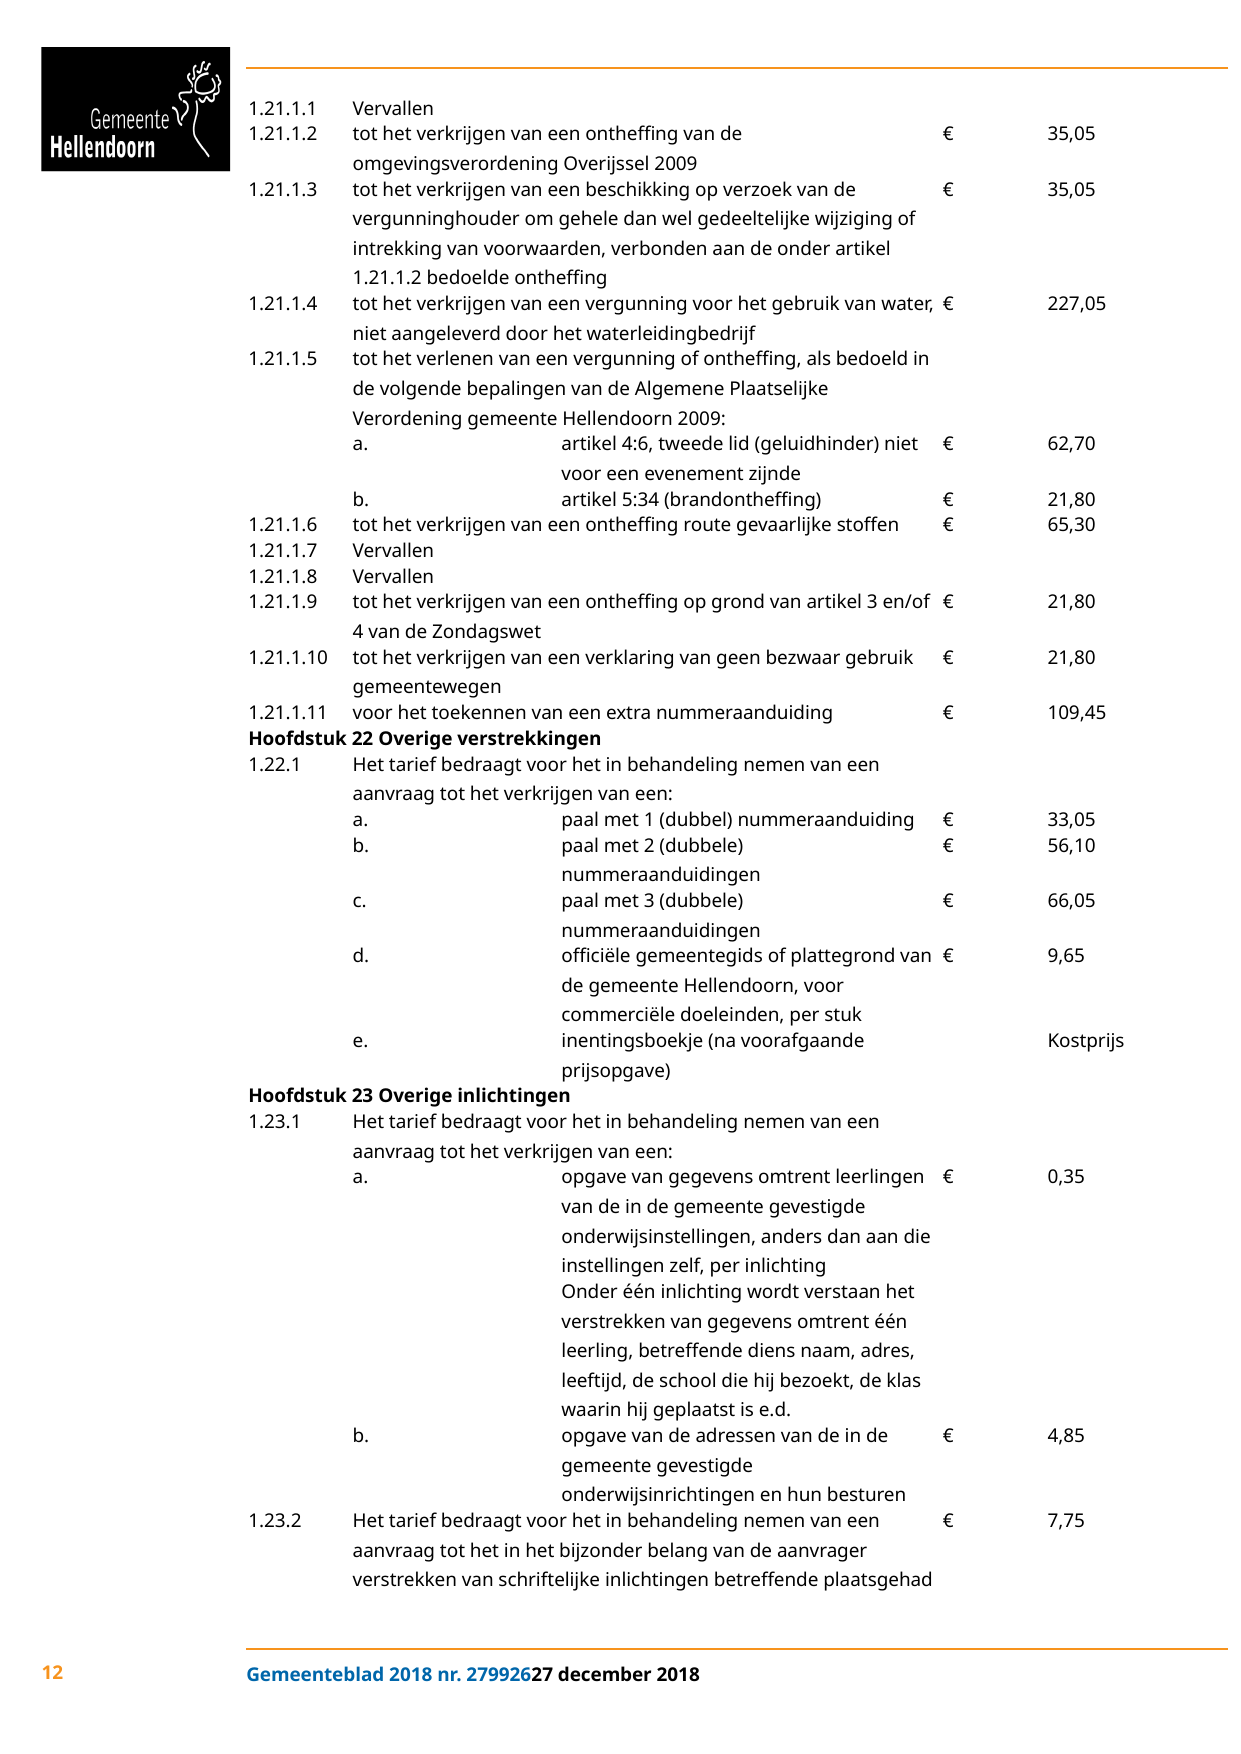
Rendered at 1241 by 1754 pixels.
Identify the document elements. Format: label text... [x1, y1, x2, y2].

table_cell [248, 1028, 352, 1083]
table_cell opgave van gegevens omtrent leerlingen van de in de gemeente gevestigde onderwijsinstellingen, anders dan aan die instellingen zelf, per inlichting [561, 1164, 943, 1278]
table_cell tot het verkrijgen van een beschikking op verzoek van de vergunninghouder om gehele dan wel gedeeltelijke wijziging of intrekking van voorwaarden, verbonden aan de onder artikel 1.21.1.2 bedoelde ontheffing [353, 176, 943, 290]
table_cell 1.21.1.1 [248, 95, 352, 121]
table_cell € [943, 887, 1047, 942]
table_cell [1047, 563, 1152, 589]
table_cell 1.21.1.4 [248, 290, 352, 346]
table_cell tot het verkrijgen van een vergunning voor het gebruik van water, niet aangeleverd door het waterleidingbedrijf [353, 290, 943, 346]
table_cell € [943, 1164, 1047, 1278]
table_cell € [943, 290, 1047, 346]
table_cell tot het verkrijgen van een ontheffing van de omgevingsverordening Overijssel 2009 [353, 121, 943, 176]
table_cell 1.21.1.7 [248, 537, 352, 563]
table_cell 1.21.1.3 [248, 176, 352, 290]
table_cell paal met 1 (dubbel) nummeraanduiding [561, 806, 943, 832]
table_cell € [943, 832, 1047, 887]
table_cell Het tarief bedraagt voor het in behandeling nemen van een aanvraag tot het verkrijgen van een: [353, 751, 943, 806]
table_cell € [943, 176, 1047, 290]
table_cell Het tarief bedraagt voor het in behandeling nemen van een aanvraag tot het in het bijzonder belang van de aanvrager verstrekken van schriftelijke inlichtingen betreffende plaatsgehad [353, 1507, 943, 1592]
table_cell € [943, 699, 1047, 725]
table_cell [1047, 537, 1152, 563]
table_cell Het tarief bedraagt voor het in behandeling nemen van een aanvraag tot het verkrijgen van een: [353, 1109, 943, 1164]
table_cell 1.23.2 [248, 1507, 352, 1592]
table_cell tot het verkrijgen van een ontheffing op grond van artikel 3 en/of 4 van de Zondagswet [353, 589, 943, 644]
table_cell [943, 537, 1047, 563]
table_cell 1.21.1.9 [248, 589, 352, 644]
table_cell b. [353, 1422, 561, 1507]
table_cell 1.21.1.6 [248, 512, 352, 537]
table_cell € [943, 1507, 1047, 1592]
table_cell [943, 1028, 1047, 1083]
table_cell 1.23.1 [248, 1109, 352, 1164]
table_cell [248, 486, 352, 512]
table_cell 9,65 [1047, 943, 1152, 1027]
table_cell [1047, 1109, 1152, 1164]
table_cell tot het verlenen van een vergunning of ontheffing, als bedoeld in de volgende bepalingen van de Algemene Plaatselijke Verordening gemeente Hellendoorn 2009: [353, 346, 943, 431]
table_cell [1047, 751, 1152, 806]
picture [41, 47, 231, 172]
table_cell 62,70 [1047, 431, 1152, 486]
table_cell € [943, 512, 1047, 537]
table_cell 227,05 [1047, 290, 1152, 346]
table_cell Kostprijs [1047, 1028, 1152, 1083]
table_cell tot het verkrijgen van een verklaring van geen bezwaar gebruik gemeentewegen [353, 644, 943, 699]
table_cell € [943, 121, 1047, 176]
table_cell 35,05 [1047, 176, 1152, 290]
table_cell 0,35 [1047, 1164, 1152, 1278]
table_cell 1.21.1.8 [248, 563, 352, 589]
table_cell Vervallen [353, 95, 943, 121]
table_cell € [943, 806, 1047, 832]
table_cell 109,45 [1047, 699, 1152, 725]
table_cell 1.21.1.2 [248, 121, 352, 176]
table_cell 1.21.1.5 [248, 346, 352, 431]
table_cell 66,05 [1047, 887, 1152, 942]
table_cell b. [353, 832, 561, 887]
table_cell 1.21.1.10 [248, 644, 352, 699]
table_cell 21,80 [1047, 644, 1152, 699]
table_cell [248, 1164, 352, 1278]
table_cell € [943, 589, 1047, 644]
table_cell officiële gemeentegids of plattegrond van de gemeente Hellendoorn, voor commerciële doeleinden, per stuk [561, 943, 943, 1027]
table_cell Hoofdstuk 23 Overige inlichtingen [248, 1083, 1152, 1108]
table_cell inentingsboekje (na voorafgaande prijsopgave) [561, 1028, 943, 1083]
table_cell [943, 1278, 1047, 1422]
table_cell voor het toekennen van een extra nummeraanduiding [353, 699, 943, 725]
table_cell b. [353, 486, 561, 512]
table_cell 65,30 [1047, 512, 1152, 537]
table_cell [943, 751, 1047, 806]
table_cell tot het verkrijgen van een ontheffing route gevaarlijke stoffen [353, 512, 943, 537]
table_cell € [943, 431, 1047, 486]
table_cell [943, 1109, 1047, 1164]
table_cell c. [353, 887, 561, 942]
table_cell e. [353, 1028, 561, 1083]
table_cell Vervallen [353, 537, 943, 563]
table_cell 21,80 [1047, 589, 1152, 644]
table_cell opgave van de adressen van de in de gemeente gevestigde onderwijsinrichtingen en hun besturen [561, 1422, 943, 1507]
table_cell € [943, 1422, 1047, 1507]
table_cell artikel 4:6, tweede lid (geluidhinder) niet voor een evenement zijnde [561, 431, 943, 486]
table_cell a. [353, 431, 561, 486]
table_cell 35,05 [1047, 121, 1152, 176]
table_cell 4,85 [1047, 1422, 1152, 1507]
table_cell [1047, 346, 1152, 431]
table_cell € [943, 943, 1047, 1027]
table_cell paal met 2 (dubbele) nummeraanduidingen [561, 832, 943, 887]
table_cell 56,10 [1047, 832, 1152, 887]
table_cell a. [353, 1164, 561, 1278]
table_cell [943, 95, 1047, 121]
table_cell [943, 563, 1047, 589]
table_cell [248, 431, 352, 486]
table_cell [248, 943, 352, 1027]
table_cell 33,05 [1047, 806, 1152, 832]
table_cell Hoofdstuk 22 Overige verstrekkingen [248, 725, 1152, 751]
table_cell [248, 806, 352, 832]
table_cell paal met 3 (dubbele) nummeraanduidingen [561, 887, 943, 942]
table_cell 21,80 [1047, 486, 1152, 512]
table_cell [248, 887, 352, 942]
table_cell 7,75 [1047, 1507, 1152, 1592]
table_cell artikel 5:34 (brandontheffing) [561, 486, 943, 512]
table_cell [1047, 1278, 1152, 1422]
table_cell 1.22.1 [248, 751, 352, 806]
table_cell [248, 832, 352, 887]
table_cell a. [353, 806, 561, 832]
table_cell d. [353, 943, 561, 1027]
table_cell [248, 1422, 352, 1507]
table_cell € [943, 644, 1047, 699]
table_cell € [943, 486, 1047, 512]
table_cell [248, 1278, 352, 1422]
table_cell [1047, 95, 1152, 121]
table_cell [353, 1278, 561, 1422]
table_cell Onder één inlichting wordt verstaan het verstrekken van gegevens omtrent één leerling, betreffende diens naam, adres, leeftijd, de school die hij bezoekt, de klas waarin hij geplaatst is e.d. [561, 1278, 943, 1422]
table_cell 1.21.1.11 [248, 699, 352, 725]
table_cell Vervallen [353, 563, 943, 589]
table_cell [943, 346, 1047, 431]
